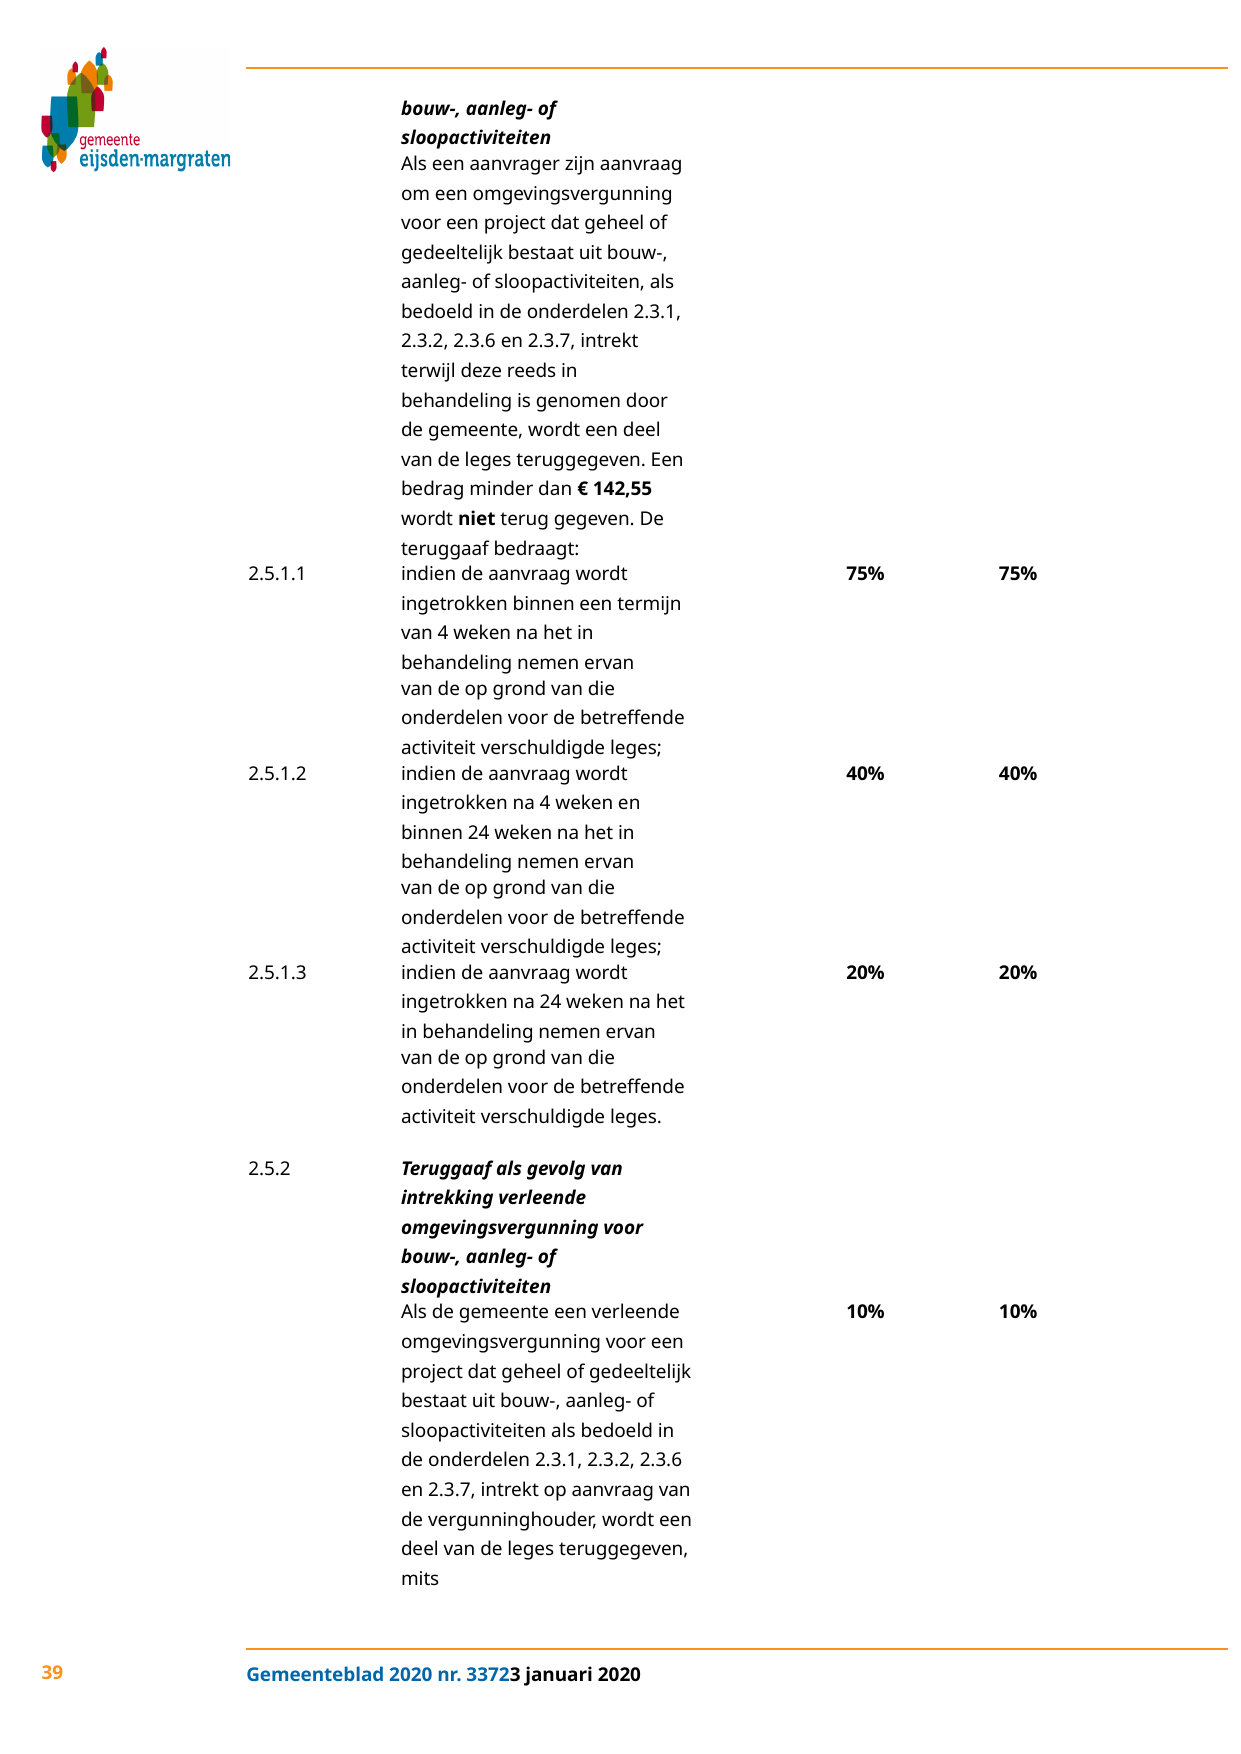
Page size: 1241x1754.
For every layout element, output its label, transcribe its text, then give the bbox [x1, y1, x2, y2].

table_cell [846, 1044, 999, 1129]
table_cell 10% [846, 1299, 999, 1591]
table_cell [693, 874, 846, 959]
table_cell [248, 874, 401, 959]
table_cell 2.5.1.2 [248, 760, 401, 874]
table_cell [999, 1129, 1152, 1155]
table_cell [693, 1299, 846, 1591]
table_cell [248, 150, 401, 560]
table_cell [248, 1044, 401, 1129]
table_cell [401, 1129, 693, 1155]
table_cell van de op grond van die onderdelen voor de betreffende activiteit verschuldigde leges; [401, 675, 693, 760]
table_cell [693, 760, 846, 874]
table_cell 20% [999, 959, 1152, 1044]
table_cell [248, 1129, 401, 1155]
table_cell [248, 1299, 401, 1591]
table_cell [999, 675, 1152, 760]
table_cell indien de aanvraag wordt ingetrokken na 24 weken na het in behandeling nemen ervan [401, 959, 693, 1044]
table_cell 20% [846, 959, 999, 1044]
table_cell [693, 1044, 846, 1129]
table_cell Als de gemeente een verleende omgevingsvergunning voor een project dat geheel of gedeeltelijk bestaat uit bouw-, aanleg- of sloopactiviteiten als bedoeld in de onderdelen 2.3.1, 2.3.2, 2.3.6 en 2.3.7, intrekt op aanvraag van de vergunninghouder, wordt een deel van de leges teruggegeven, mits [401, 1299, 693, 1591]
table_cell [693, 1129, 846, 1155]
table_cell indien de aanvraag wordt ingetrokken binnen een termijn van 4 weken na het in behandeling nemen ervan [401, 560, 693, 675]
table_cell 40% [999, 760, 1152, 874]
table_cell bouw-, aanleg- of sloopactiviteiten [401, 95, 693, 150]
table_cell [999, 1155, 1152, 1299]
table_cell 75% [999, 560, 1152, 675]
table_cell [999, 95, 1152, 150]
table_cell [999, 150, 1152, 560]
table_cell [846, 1155, 999, 1299]
table_cell [846, 874, 999, 959]
table_cell 2.5.1.1 [248, 560, 401, 675]
picture [41, 47, 231, 172]
table_cell [693, 1155, 846, 1299]
table_cell [248, 95, 401, 150]
table_cell [846, 150, 999, 560]
table_cell indien de aanvraag wordt ingetrokken na 4 weken en binnen 24 weken na het in behandeling nemen ervan [401, 760, 693, 874]
table_cell [693, 959, 846, 1044]
table_cell [846, 675, 999, 760]
table_cell 10% [999, 1299, 1152, 1591]
table_cell [846, 95, 999, 150]
table_cell Als een aanvrager zijn aanvraag om een omgevingsvergunning voor een project dat geheel of gedeeltelijk bestaat uit bouw-, aanleg- of sloopactiviteiten, als bedoeld in de onderdelen 2.3.1, 2.3.2, 2.3.6 en 2.3.7, intrekt terwijl deze reeds in behandeling is genomen door de gemeente, wordt een deel van de leges teruggegeven. Een bedrag minder dan € 142,55 wordt niet terug gegeven. De teruggaaf bedraagt: [401, 150, 693, 560]
table_cell [248, 675, 401, 760]
table_cell [999, 874, 1152, 959]
table_cell Teruggaaf als gevolg van intrekking verleende omgevingsvergunning voor bouw-, aanleg- of sloopactiviteiten [401, 1155, 693, 1299]
table_cell [693, 675, 846, 760]
table_cell 75% [846, 560, 999, 675]
table_cell [693, 95, 846, 150]
table_cell [693, 150, 846, 560]
table_cell 40% [846, 760, 999, 874]
table_cell [999, 1044, 1152, 1129]
table_cell [693, 560, 846, 675]
table_cell 2.5.2 [248, 1155, 401, 1299]
table_cell 2.5.1.3 [248, 959, 401, 1044]
table_cell van de op grond van die onderdelen voor de betreffende activiteit verschuldigde leges; [401, 874, 693, 959]
table_cell van de op grond van die onderdelen voor de betreffende activiteit verschuldigde leges. [401, 1044, 693, 1129]
table_cell [846, 1129, 999, 1155]
